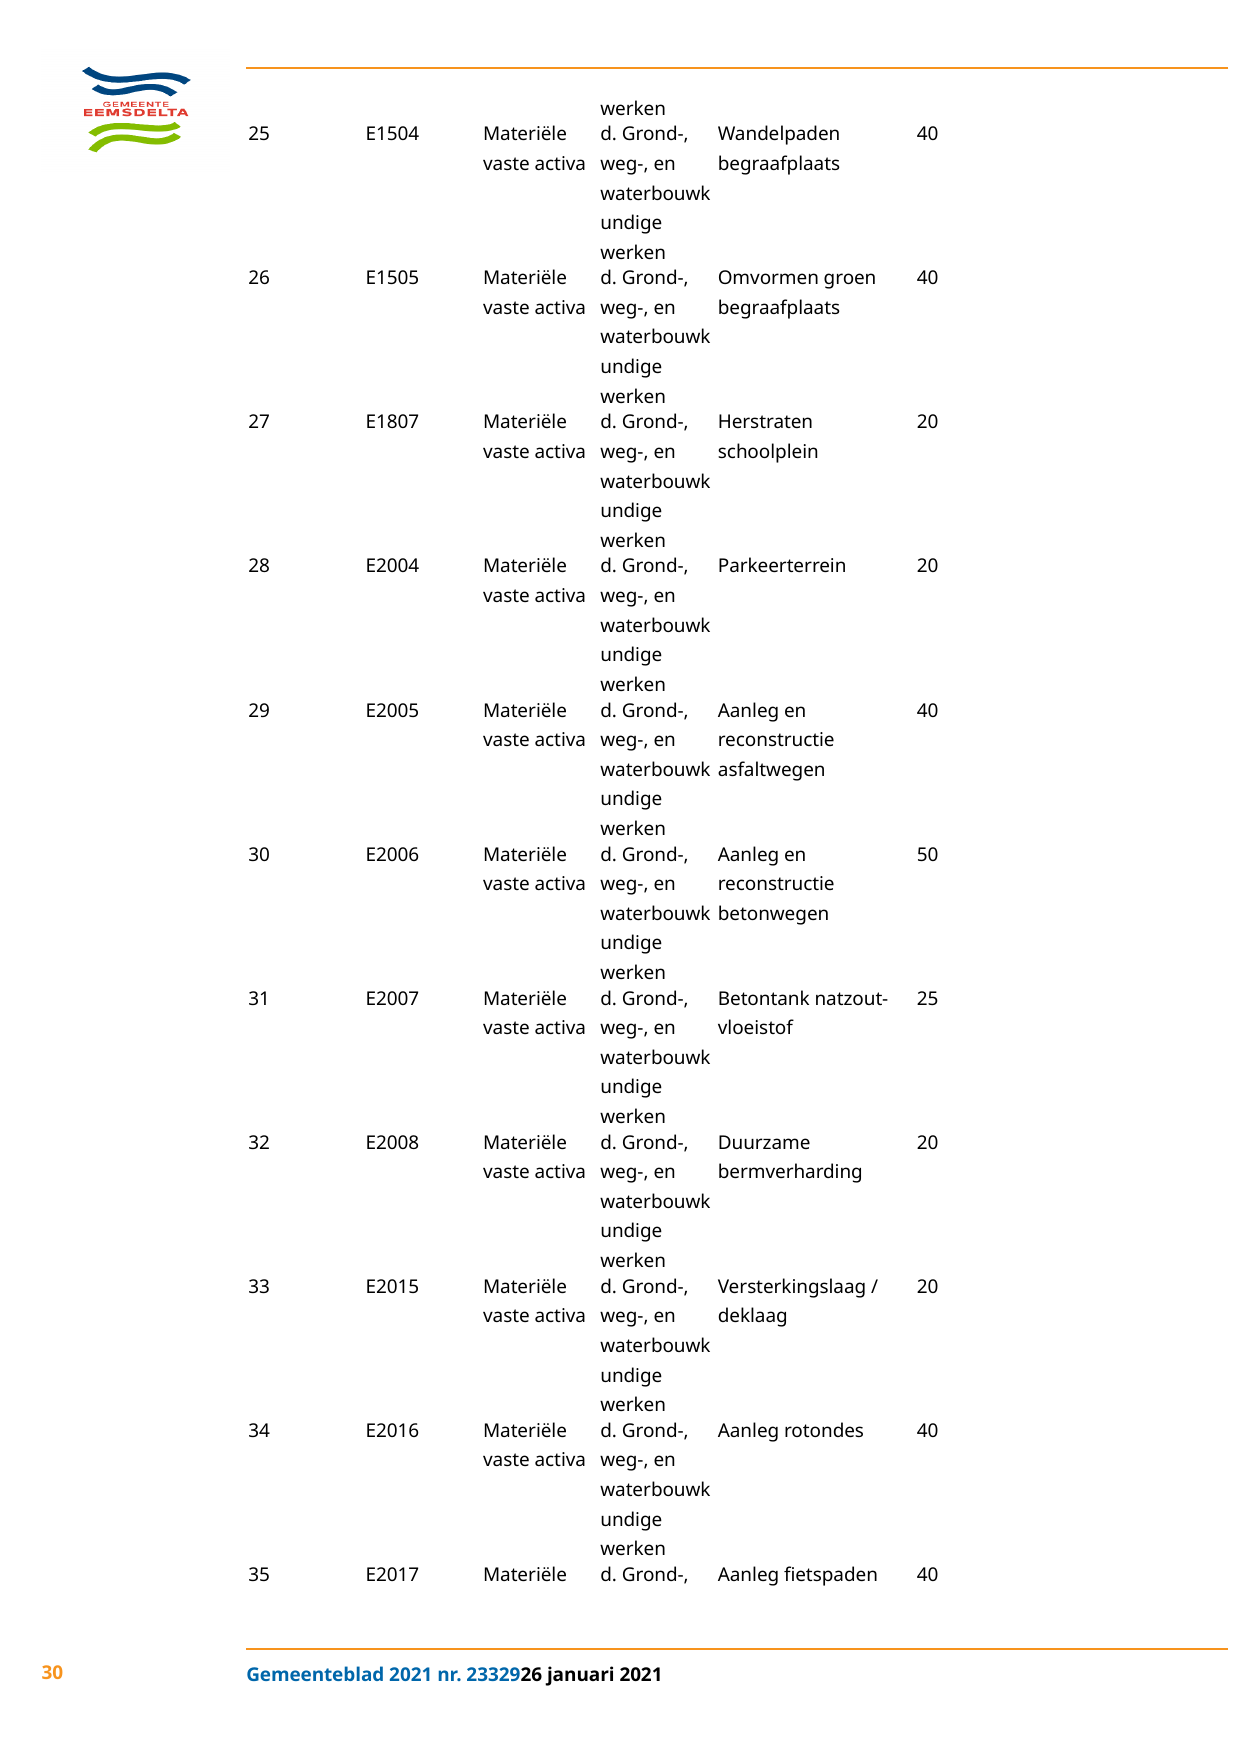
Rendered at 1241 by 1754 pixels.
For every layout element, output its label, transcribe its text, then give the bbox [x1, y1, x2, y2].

table_cell d. Grond-, weg-, en waterbouwkundige werken [600, 1273, 718, 1417]
table_cell E2004 [365, 553, 483, 697]
table_cell Herstraten schoolplein [718, 409, 917, 553]
table_cell werken [600, 95, 718, 121]
table_cell Materiële vaste activa [483, 1129, 600, 1273]
table_cell E1504 [365, 121, 483, 264]
table_cell 31 [248, 985, 365, 1129]
table_cell 20 [917, 409, 1152, 553]
table_cell 35 [248, 1561, 365, 1587]
table_cell Materiële vaste activa [483, 841, 600, 985]
table_cell Wandelpaden begraafplaats [718, 121, 917, 264]
table_cell Materiële vaste activa [483, 985, 600, 1129]
table_cell 40 [917, 121, 1152, 264]
table_cell E1807 [365, 409, 483, 553]
table_cell 27 [248, 409, 365, 553]
table_cell 40 [917, 1561, 1152, 1587]
table_cell d. Grond-, weg-, en waterbouwkundige werken [600, 121, 718, 264]
table_cell E2007 [365, 985, 483, 1129]
table_cell Materiële vaste activa [483, 121, 600, 264]
table_cell 20 [917, 1273, 1152, 1417]
table_cell Materiële [483, 1561, 600, 1587]
table_cell d. Grond-, weg-, en waterbouwkundige werken [600, 1129, 718, 1273]
table_cell d. Grond-, weg-, en waterbouwkundige werken [600, 265, 718, 409]
table_cell d. Grond-, weg-, en waterbouwkundige werken [600, 841, 718, 985]
table_cell 32 [248, 1129, 365, 1273]
table_cell d. Grond-, [600, 1561, 718, 1587]
table_cell 34 [248, 1417, 365, 1561]
table_cell E1505 [365, 265, 483, 409]
table_cell Omvormen groen begraafplaats [718, 265, 917, 409]
table_cell d. Grond-, weg-, en waterbouwkundige werken [600, 697, 718, 841]
table_cell 33 [248, 1273, 365, 1417]
table_cell Materiële vaste activa [483, 697, 600, 841]
table_cell Materiële vaste activa [483, 553, 600, 697]
table_cell [917, 95, 1152, 121]
table_cell 25 [917, 985, 1152, 1129]
table_cell Aanleg fietspaden [718, 1561, 917, 1587]
table_cell E2006 [365, 841, 483, 985]
table_cell 40 [917, 1417, 1152, 1561]
table_cell 26 [248, 265, 365, 409]
picture [41, 47, 231, 172]
table_cell d. Grond-, weg-, en waterbouwkundige werken [600, 553, 718, 697]
table_cell Materiële vaste activa [483, 1273, 600, 1417]
table_cell Aanleg rotondes [718, 1417, 917, 1561]
table_cell 20 [917, 1129, 1152, 1273]
table_cell d. Grond-, weg-, en waterbouwkundige werken [600, 1417, 718, 1561]
table_cell d. Grond-, weg-, en waterbouwkundige werken [600, 409, 718, 553]
table_cell Duurzame bermverharding [718, 1129, 917, 1273]
table_cell d. Grond-, weg-, en waterbouwkundige werken [600, 985, 718, 1129]
table_cell Betontank natzout-vloeistof [718, 985, 917, 1129]
table_cell [718, 95, 917, 121]
table_cell [248, 95, 365, 121]
table_cell [365, 95, 483, 121]
table_cell [483, 95, 600, 121]
table_cell Aanleg en reconstructie betonwegen [718, 841, 917, 985]
table_cell 50 [917, 841, 1152, 985]
table_cell Parkeerterrein [718, 553, 917, 697]
table_cell E2017 [365, 1561, 483, 1587]
table_cell Materiële vaste activa [483, 1417, 600, 1561]
table_cell E2016 [365, 1417, 483, 1561]
table_cell 29 [248, 697, 365, 841]
table_cell 40 [917, 265, 1152, 409]
table_cell E2005 [365, 697, 483, 841]
table_cell Versterkingslaag / deklaag [718, 1273, 917, 1417]
table_cell E2008 [365, 1129, 483, 1273]
table_cell Materiële vaste activa [483, 265, 600, 409]
table_cell Materiële vaste activa [483, 409, 600, 553]
table_cell Aanleg en reconstructie asfaltwegen [718, 697, 917, 841]
table_cell 25 [248, 121, 365, 264]
table_cell 40 [917, 697, 1152, 841]
table_cell 20 [917, 553, 1152, 697]
table_cell 30 [248, 841, 365, 985]
table_cell 28 [248, 553, 365, 697]
table_cell E2015 [365, 1273, 483, 1417]
